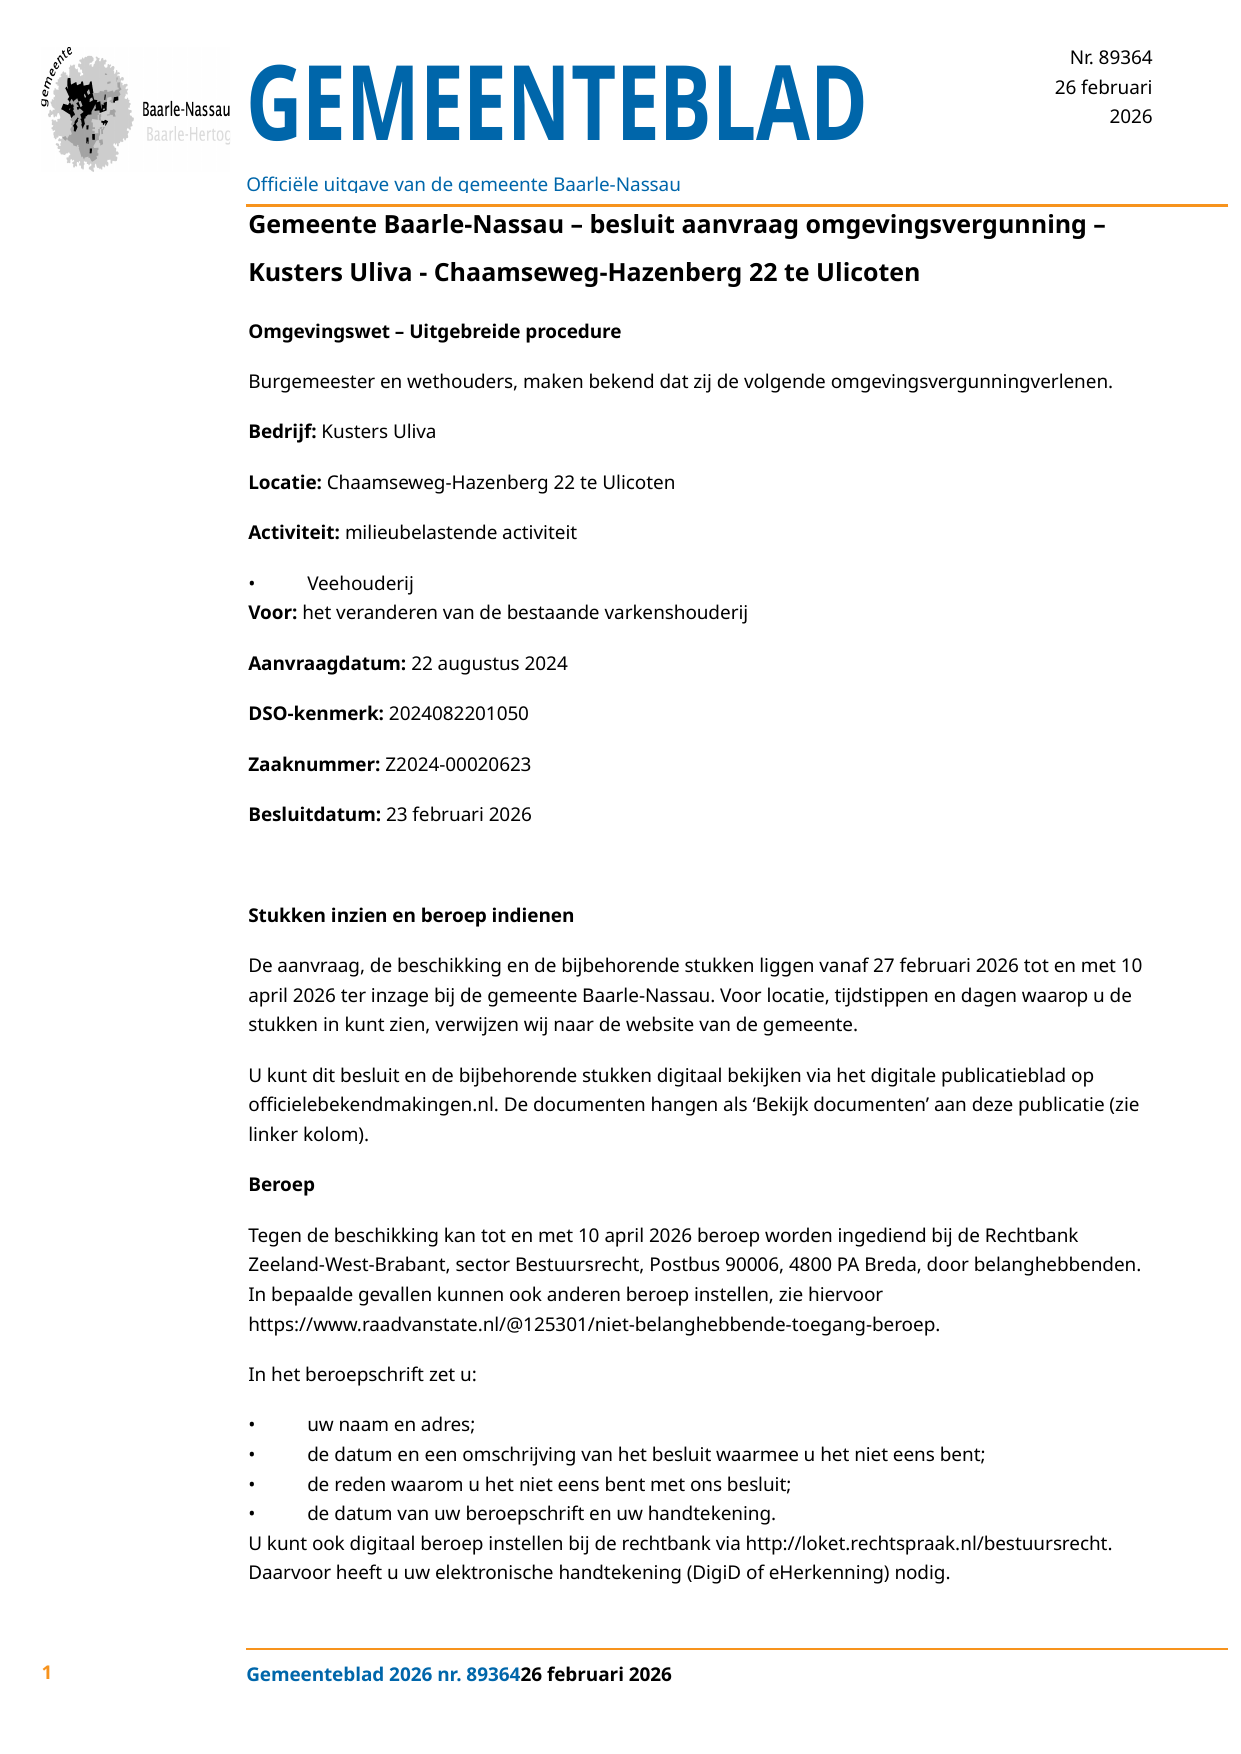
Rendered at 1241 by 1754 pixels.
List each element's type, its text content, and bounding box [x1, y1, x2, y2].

text In het beroepschrift zet u: [248, 1361, 1152, 1387]
list de reden waarom u het niet eens bent met ons besluit; [248, 1471, 1152, 1497]
text Gemeente Baarle-Nassau – besluit aanvraag omgevingsvergunning – Kusters Uliva - Chaamseweg-Hazenberg 22 te Ulicoten [248, 207, 1152, 288]
list de datum van uw beroepschrift en uw handtekening. [248, 1500, 1152, 1526]
text Beroep [248, 1172, 1152, 1197]
list de datum en een omschrijving van het besluit waarmee u het niet eens bent; [248, 1441, 1152, 1467]
text U kunt ook digitaal beroep instellen bij de rechtbank via http://loket.rechtspraak.nl/bestuursrecht. Daarvoor heeft u uw elektronische handtekening (DigiD of eHerkenning) nodig. [248, 1530, 1152, 1585]
text U kunt dit besluit en de bijbehorende stukken digitaal bekijken via het digitale publicatieblad op officielebekendmakingen.nl. De documenten hangen als ‘Bekijk documenten’ aan deze publicatie (zie linker kolom). [248, 1062, 1152, 1147]
text Bedrijf: Kusters Uliva [248, 419, 1152, 444]
list Veehouderij [248, 570, 1152, 596]
picture [41, 47, 231, 172]
list uw naam en adres; [248, 1412, 1152, 1437]
text DSO-kenmerk: 2024082201050 [248, 700, 1152, 726]
text De aanvraag, de beschikking en de bijbehorende stukken liggen vanaf 27 februari 2026 tot en met 10 april 2026 ter inzage bij de gemeente Baarle-Nassau. Voor locatie, tijdstippen en dagen waarop u de stukken in kunt zien, verwijzen wij naar de website van de gemeente. [248, 952, 1152, 1037]
text Stukken inzien en beroep indienen [248, 902, 1152, 928]
text Aanvraagdatum: 22 augustus 2024 [248, 650, 1152, 676]
text Burgemeester en wethouders, maken bekend dat zij de volgende omgevingsvergunningverlenen. [248, 368, 1152, 394]
text Tegen de beschikking kan tot en met 10 april 2026 beroep worden ingediend bij de Rechtbank Zeeland-West-Brabant, sector Bestuursrecht, Postbus 90006, 4800 PA Breda, door belanghebbenden. In bepaalde gevallen kunnen ook anderen beroep instellen, zie hiervoor https://www.raadvanstate.nl/@125301/niet-belanghebbende-toegang-beroep. [248, 1222, 1152, 1337]
text Besluitdatum: 23 februari 2026 [248, 801, 1152, 827]
text Zaaknummer: Z2024-00020623 [248, 751, 1152, 777]
text Locatie: Chaamseweg-Hazenberg 22 te Ulicoten [248, 469, 1152, 495]
text Omgevingswet – Uitgebreide procedure [248, 318, 1152, 344]
text Activiteit: milieubelastende activiteit [248, 519, 1152, 545]
text Voor: het veranderen van de bestaande varkenshouderij [248, 599, 1152, 625]
